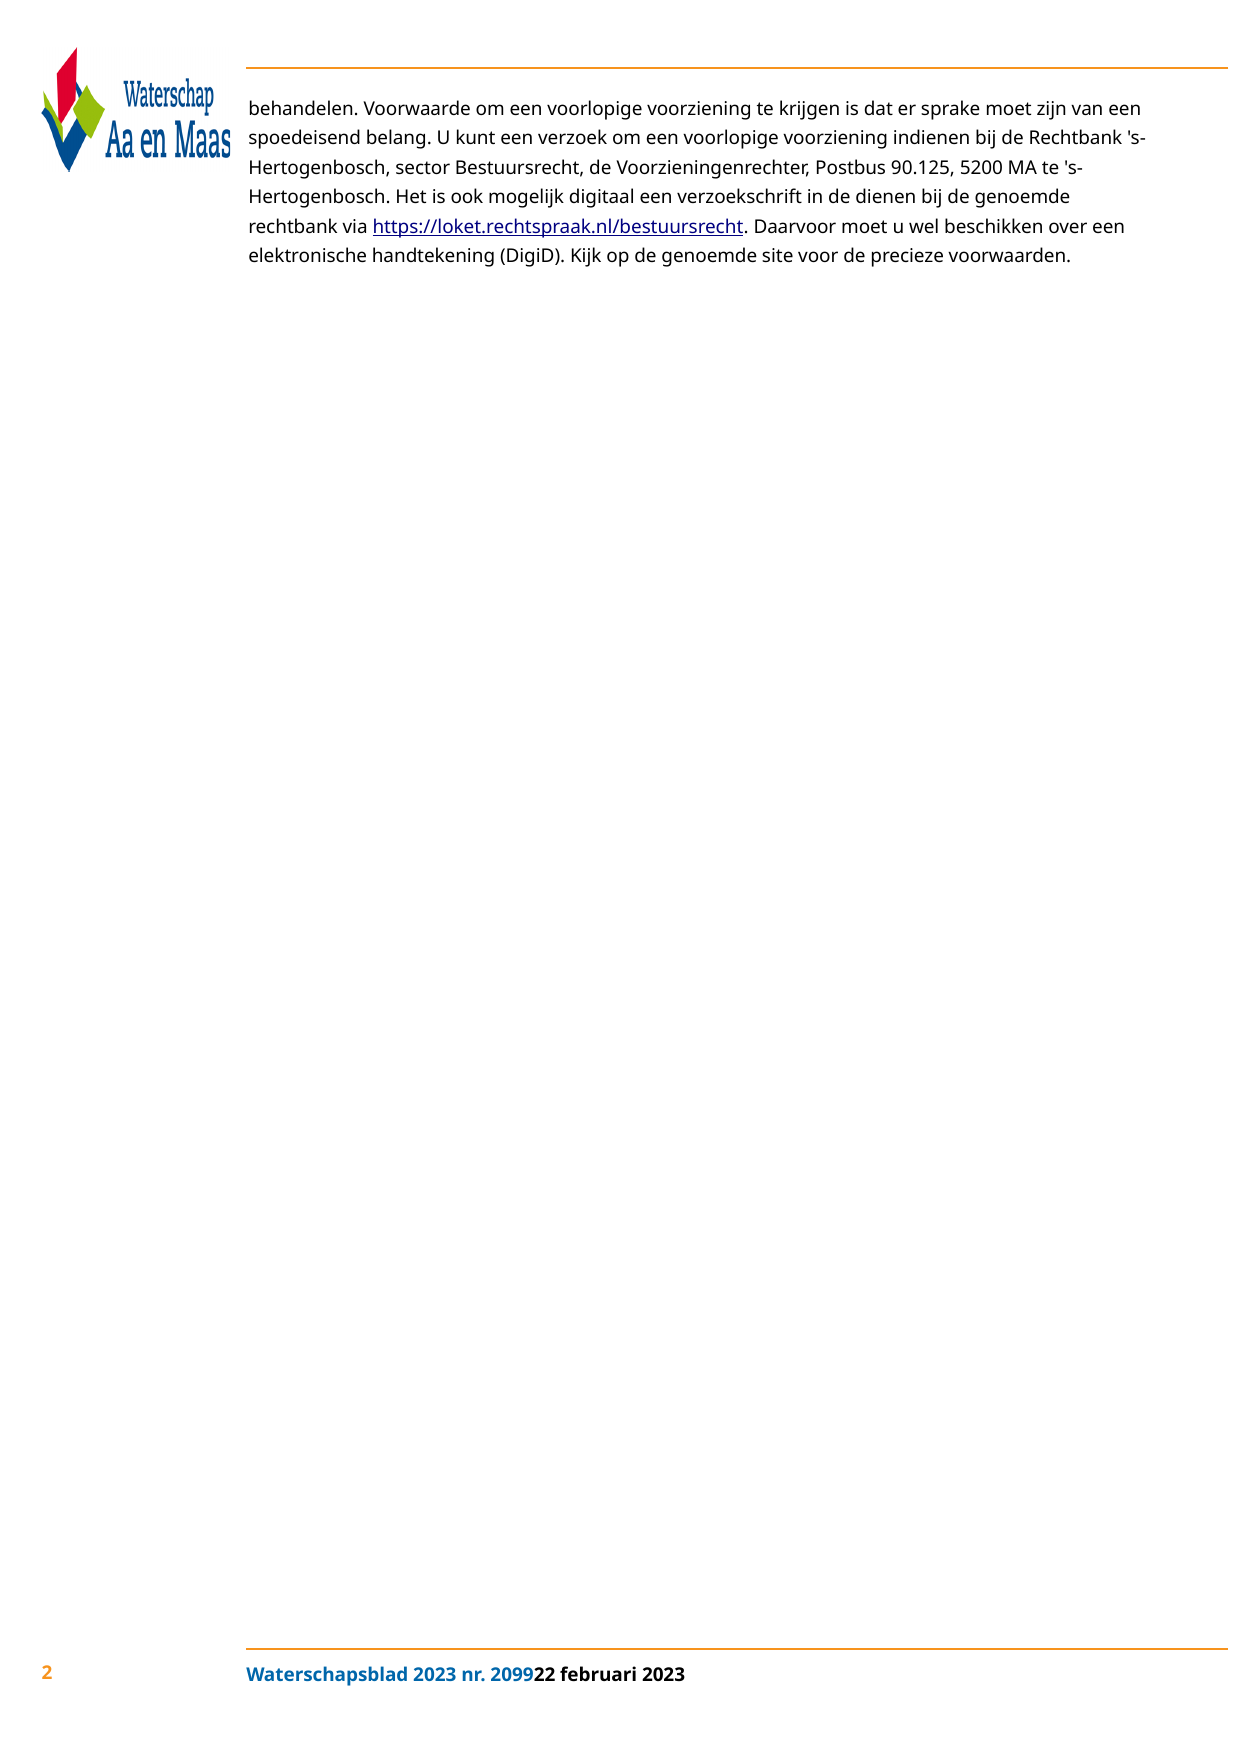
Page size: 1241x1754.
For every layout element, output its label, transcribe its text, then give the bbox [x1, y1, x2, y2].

text behandelen. Voorwaarde om een voorlopige voorziening te krijgen is dat er sprake moet zijn van een spoedeisend belang. U kunt een verzoek om een voorlopige voorziening indienen bij de Rechtbank 's-Hertogenbosch, sector Bestuursrecht, de Voorzieningenrechter, Postbus 90.125, 5200 MA te 's-Hertogenbosch. Het is ook mogelijk digitaal een verzoekschrift in de dienen bij de genoemde rechtbank via https://loket.rechtspraak.nl/bestuursrecht. Daarvoor moet u wel beschikken over een elektronische handtekening (DigiD). Kijk op de genoemde site voor de precieze voorwaarden. [248, 95, 1152, 268]
picture [41, 47, 231, 172]
